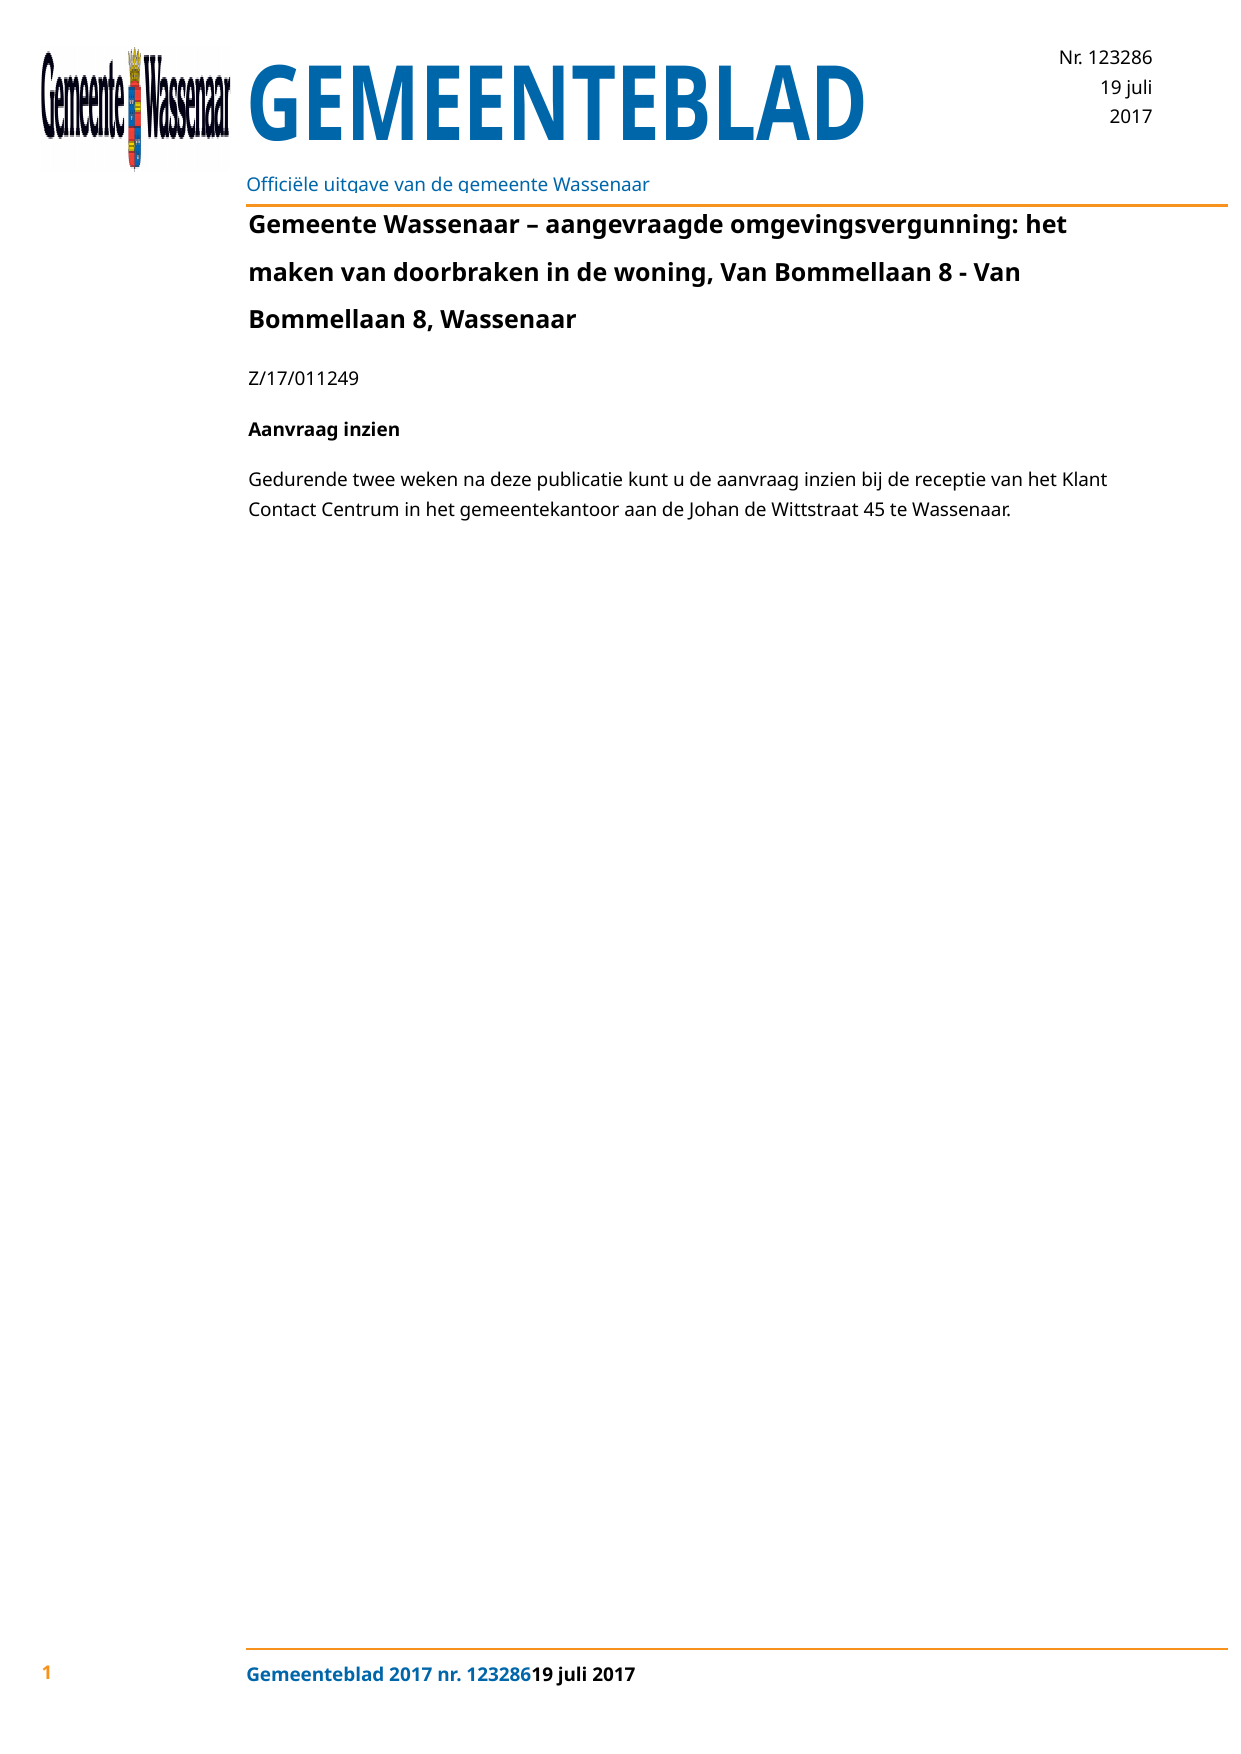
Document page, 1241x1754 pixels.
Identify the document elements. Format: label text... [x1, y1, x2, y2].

text Aanvraag inzien [248, 416, 1152, 442]
text Z/17/011249 [248, 366, 1152, 391]
text Gemeente Wassenaar – aangevraagde omgevingsvergunning: het maken van doorbraken in de woning, Van Bommellaan 8 - Van Bommellaan 8, Wassenaar [248, 207, 1152, 336]
picture [41, 47, 231, 172]
text Gedurende twee weken na deze publicatie kunt u de aanvraag inzien bij de receptie van het Klant Contact Centrum in het gemeentekantoor aan de Johan de Wittstraat 45 te Wassenaar. [248, 466, 1152, 522]
